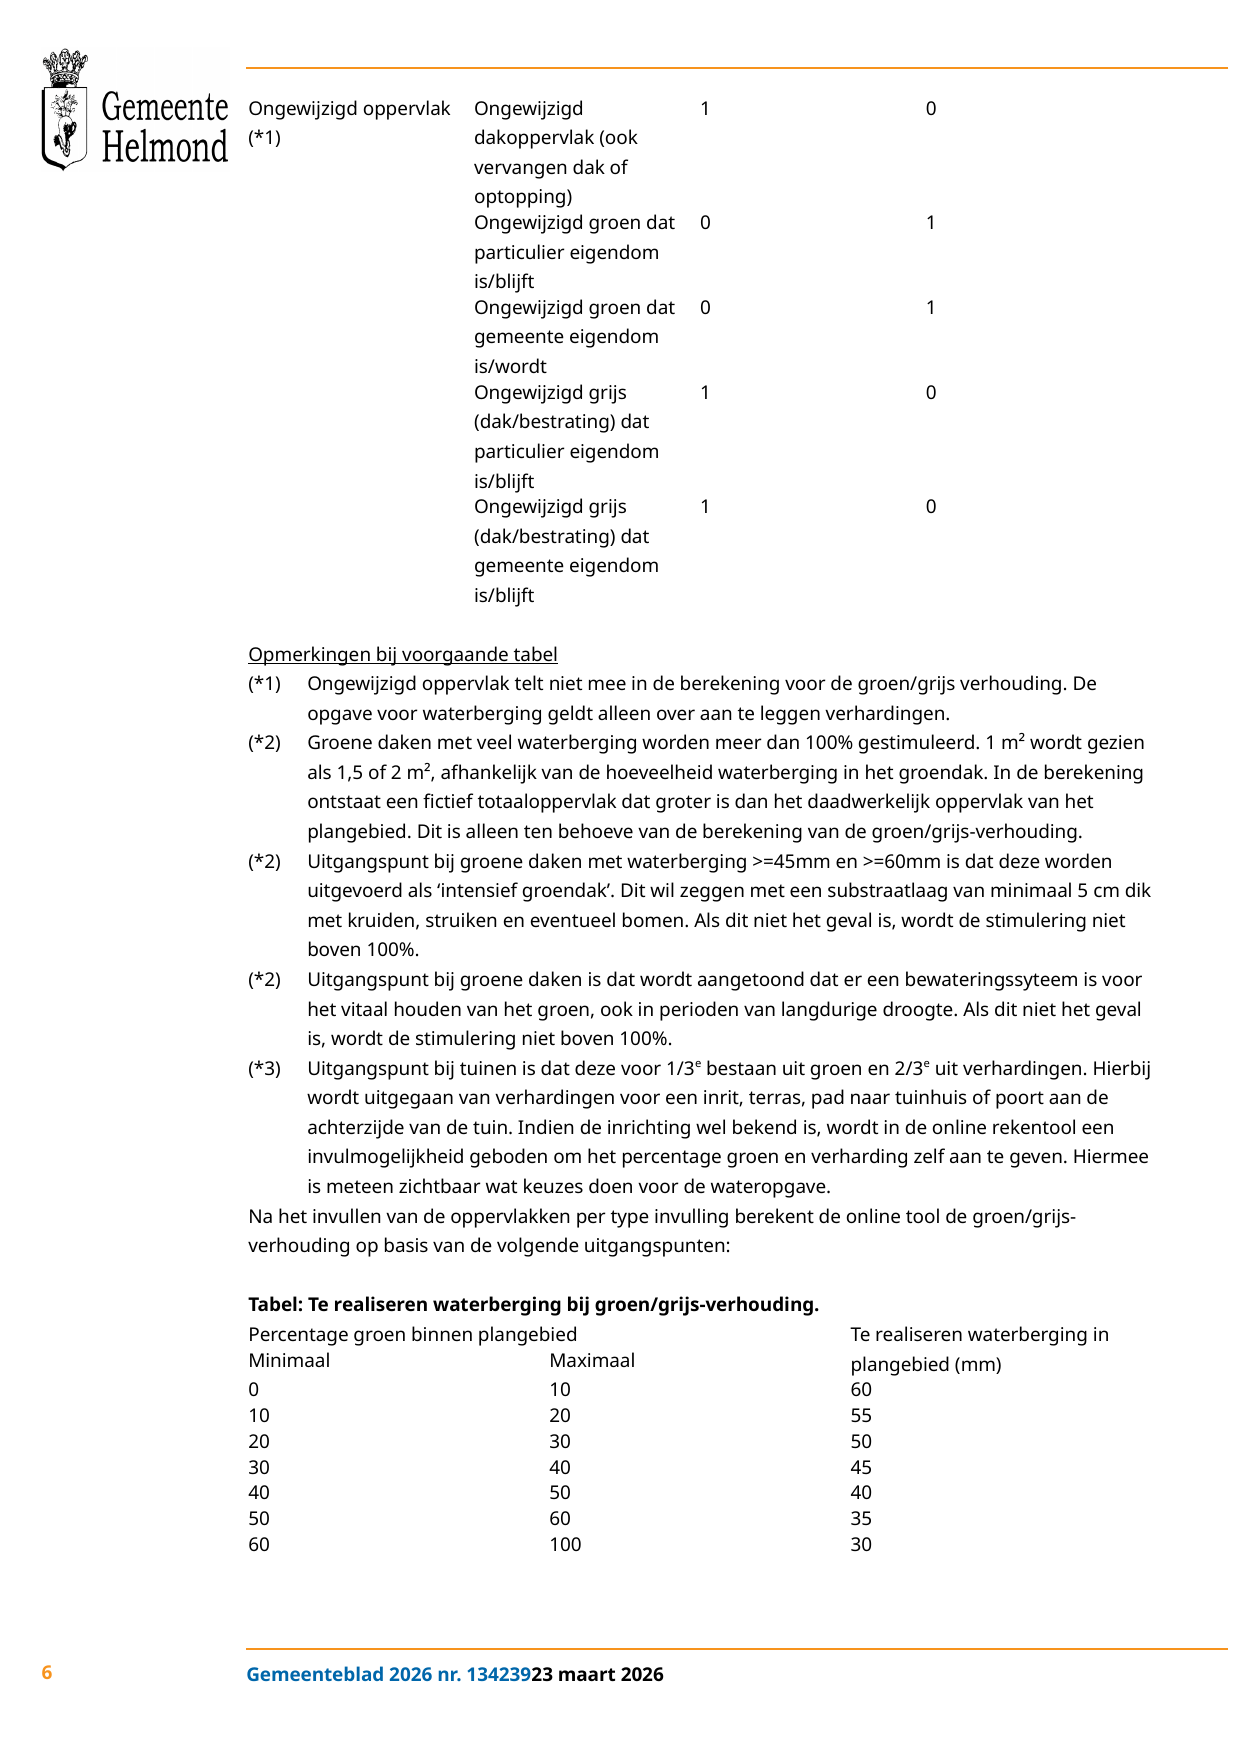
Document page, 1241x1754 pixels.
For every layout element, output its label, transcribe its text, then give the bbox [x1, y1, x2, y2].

list Uitgangspunt bij groene daken met waterberging >=45mm en >=60mm is dat deze worden uitgevoerd als ‘intensief groendak’. Dit wil zeggen met een substraatlaag van minimaal 5 cm dik met kruiden, struiken en eventueel bomen. Als dit niet het geval is, wordt de stimulering niet boven 100%. [248, 848, 1152, 962]
table_cell 40 [549, 1454, 850, 1479]
table_cell Ongewijzigd grijs (dak/bestrating) dat particulier eigendom is/blijft [474, 379, 700, 493]
table_cell 35 [850, 1505, 1152, 1531]
table_header Percentage groen binnen plangebied [248, 1321, 850, 1347]
list Ongewijzigd oppervlak telt niet mee in de berekening voor de groen/grijs verhouding. De opgave voor waterberging geldt alleen over aan te leggen verhardingen. [248, 670, 1152, 726]
table_cell 0 [926, 379, 1152, 493]
table_cell 45 [850, 1454, 1152, 1479]
table_cell 0 [700, 209, 926, 294]
table_cell 40 [248, 1480, 549, 1505]
picture [41, 47, 231, 172]
table_cell 1 [926, 209, 1152, 294]
table_cell 20 [248, 1428, 549, 1454]
table_cell Ongewijzigd groen dat particulier eigendom is/blijft [474, 209, 700, 294]
table_cell Maximaal [549, 1347, 850, 1377]
table_cell 30 [248, 1454, 549, 1479]
table_cell 50 [549, 1480, 850, 1505]
table_cell 1 [700, 379, 926, 493]
table_cell Ongewijzigd dakoppervlak (ook vervangen dak of optopping) [474, 95, 700, 209]
list Uitgangspunt bij tuinen is dat deze voor 1/3e bestaan uit groen en 2/3e uit verhardingen. Hierbij wordt uitgegaan van verhardingen voor een inrit, terras, pad naar tuinhuis of poort aan de achterzijde van de tuin. Indien de inrichting wel bekend is, wordt in de online rekentool een invulmogelijkheid geboden om het percentage groen en verharding zelf aan te geven. Hiermee is meteen zichtbaar wat keuzes doen voor de wateropgave. [248, 1055, 1152, 1199]
table_cell 60 [248, 1531, 549, 1557]
table_cell 1 [926, 294, 1152, 379]
table_cell 60 [850, 1377, 1152, 1402]
text Na het invullen van de oppervlakken per type invulling berekent de online tool de groen/grijs-verhouding op basis van de volgende uitgangspunten: [248, 1203, 1152, 1258]
table_cell 0 [700, 294, 926, 379]
list Uitgangspunt bij groene daken is dat wordt aangetoond dat er een bewateringssyteem is voor het vitaal houden van het groen, ook in perioden van langdurige droogte. Als dit niet het geval is, wordt de stimulering niet boven 100%. [248, 966, 1152, 1051]
table_cell Ongewijzigd oppervlak (*1) [248, 95, 474, 608]
table_cell 20 [549, 1403, 850, 1428]
table_cell 40 [850, 1480, 1152, 1505]
table_cell 55 [850, 1403, 1152, 1428]
table_cell 10 [248, 1403, 549, 1428]
table_cell Ongewijzigd grijs (dak/bestrating) dat gemeente eigendom is/blijft [474, 494, 700, 608]
table_cell 10 [549, 1377, 850, 1402]
table_cell 50 [850, 1428, 1152, 1454]
text Opmerkingen bij voorgaande tabel [248, 641, 1152, 667]
table_cell 0 [248, 1377, 549, 1402]
table_cell 0 [926, 494, 1152, 608]
table_cell 60 [549, 1505, 850, 1531]
table_cell 50 [248, 1505, 549, 1531]
table_cell 1 [700, 95, 926, 209]
table_cell 30 [549, 1428, 850, 1454]
table_cell 30 [850, 1531, 1152, 1557]
text Tabel: Te realiseren waterberging bij groen/grijs-verhouding. [248, 1292, 1152, 1317]
table_cell Ongewijzigd groen dat gemeente eigendom is/wordt [474, 294, 700, 379]
list Groene daken met veel waterberging worden meer dan 100% gestimuleerd. 1 m² wordt gezien als 1,5 of 2 m², afhankelijk van de hoeveelheid waterberging in het groendak. In de berekening ontstaat een fictief totaaloppervlak dat groter is dan het daadwerkelijk oppervlak van het plangebied. Dit is alleen ten behoeve van de berekening van de groen/grijs-verhouding. [248, 729, 1152, 844]
table_cell 100 [549, 1531, 850, 1557]
table_cell Minimaal [248, 1347, 549, 1377]
table_header Te realiseren waterberging in plangebied (mm) [850, 1321, 1152, 1377]
table_cell 1 [700, 494, 926, 608]
table_cell 0 [926, 95, 1152, 209]
